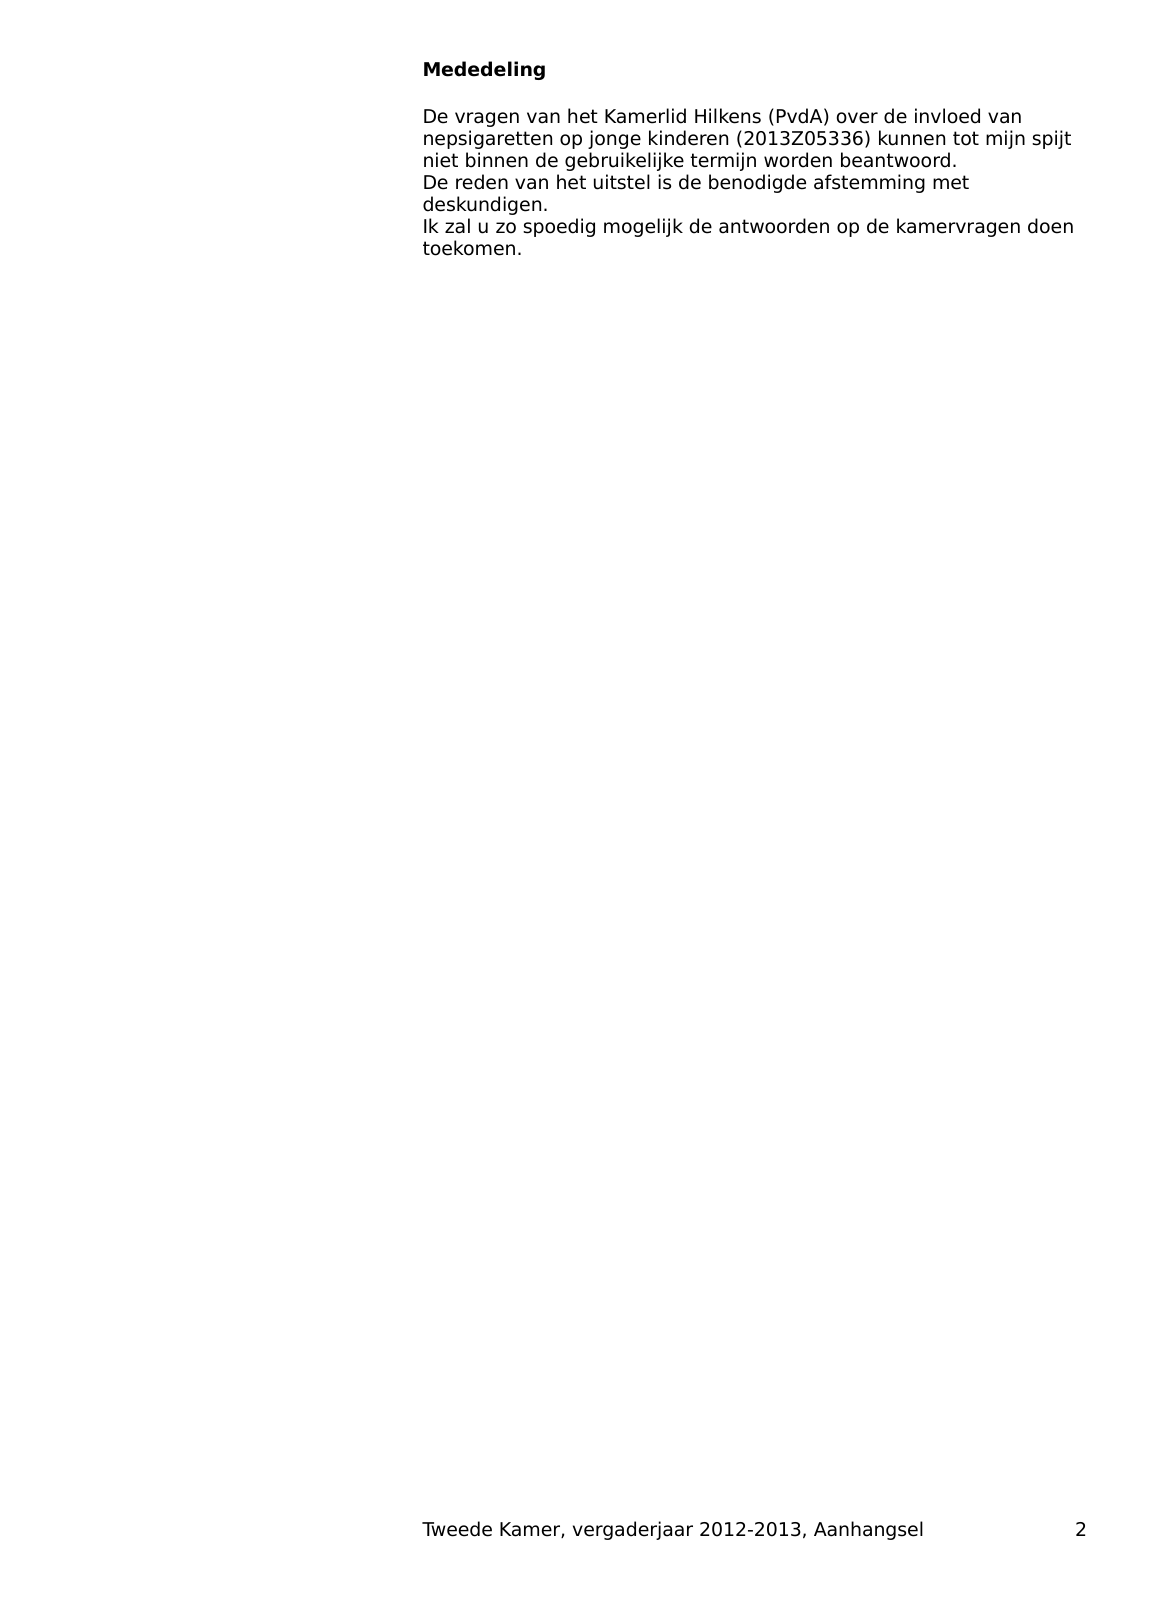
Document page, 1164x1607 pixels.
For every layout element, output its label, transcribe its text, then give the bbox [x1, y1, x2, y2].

text De reden van het uitstel is de benodigde afstemming met deskundigen. [422, 172, 1087, 216]
subtitle Mededeling [422, 59, 1087, 81]
text Ik zal u zo spoedig mogelijk de antwoorden op de kamervragen doen toekomen. [422, 216, 1087, 260]
text De vragen van het Kamerlid Hilkens (PvdA) over de invloed van nepsigaretten op jonge kinderen (2013Z05336) kunnen tot mijn spijt niet binnen de gebruikelijke termijn worden beantwoord. [422, 106, 1087, 172]
